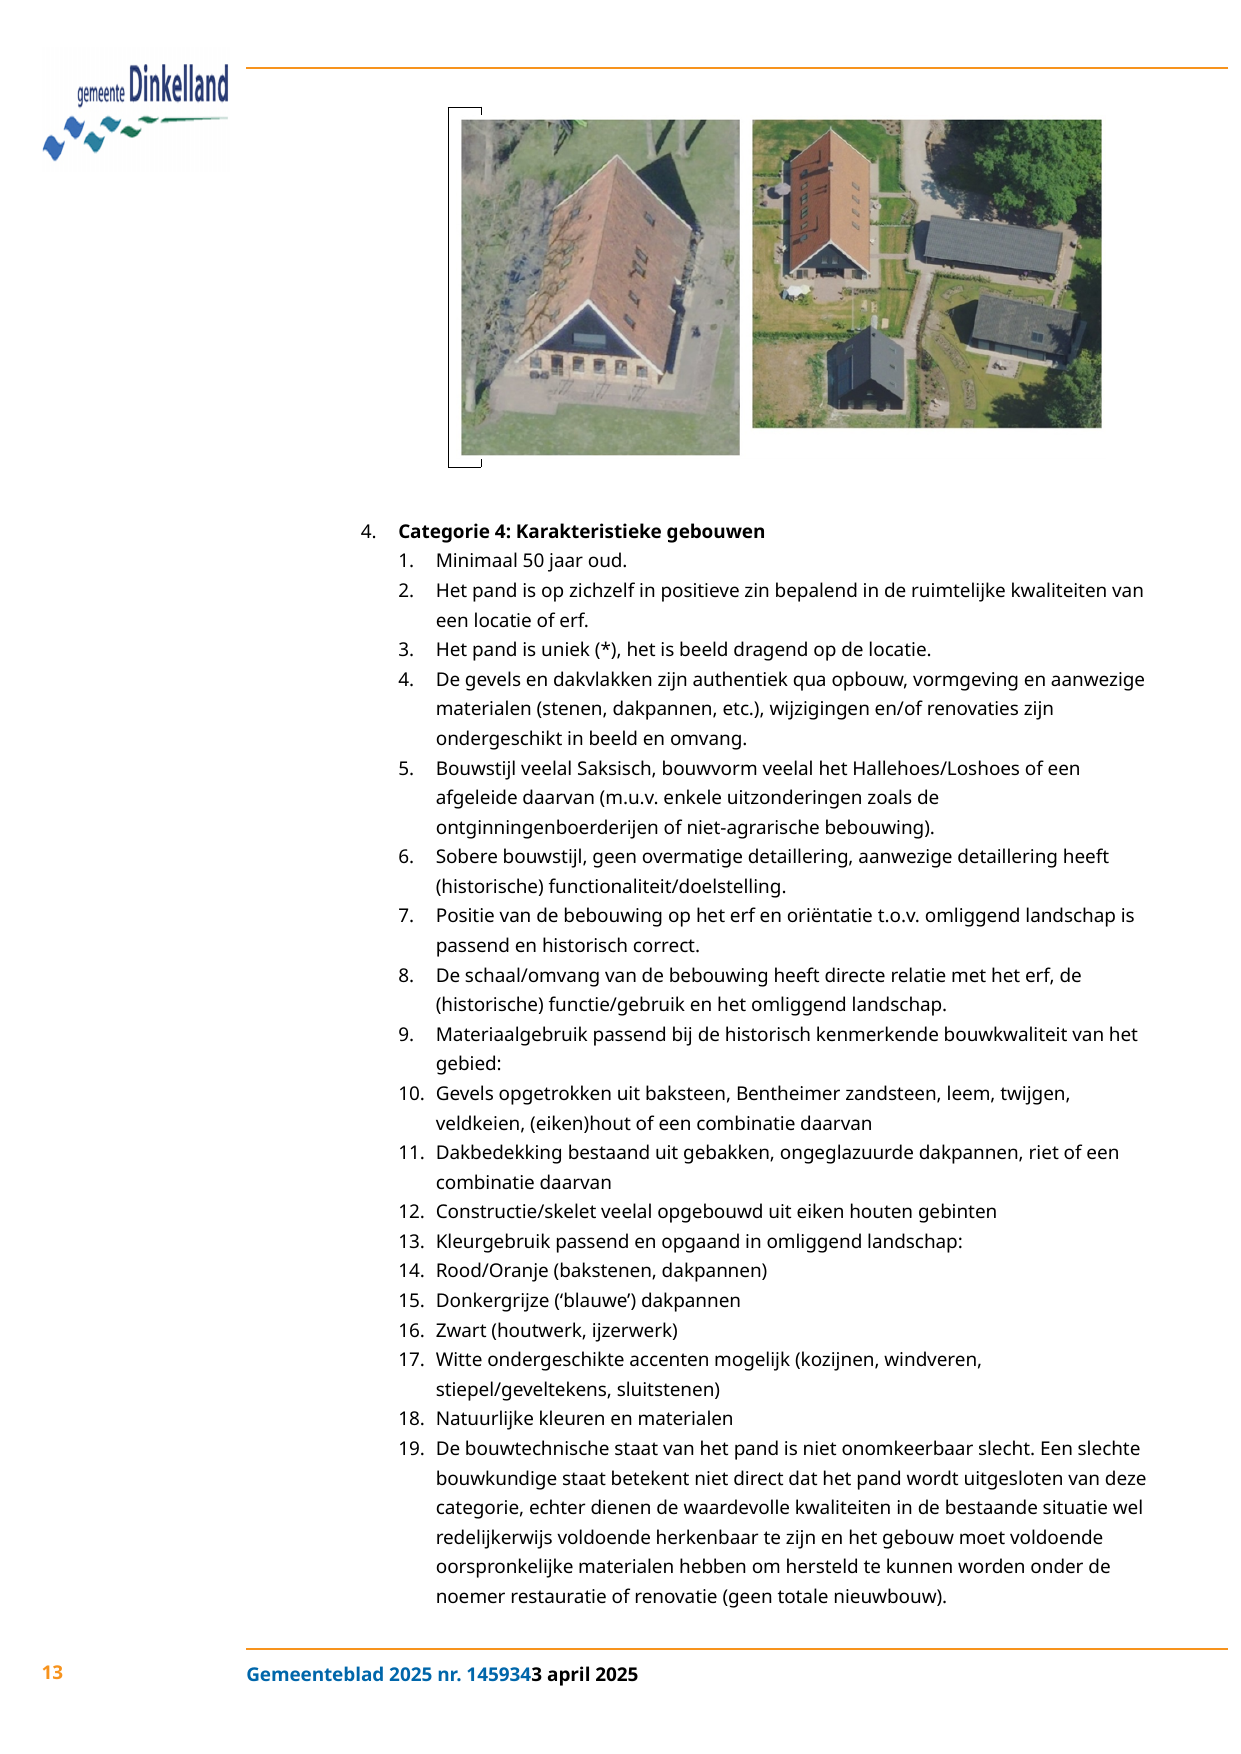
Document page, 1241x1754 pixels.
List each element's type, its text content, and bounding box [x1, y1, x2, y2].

list De schaal/omvang van de bebouwing heeft directe relatie met het erf, de (historische) functie/gebruik en het omliggend landschap. [398, 962, 1152, 1017]
list Witte ondergeschikte accenten mogelijk (kozijnen, windveren, stiepel/geveltekens, sluitstenen) [398, 1346, 1152, 1402]
list Categorie 4: Karakteristieke gebouwen [361, 518, 1152, 544]
list Minimaal 50 jaar oud. [398, 548, 1152, 573]
list Het pand is uniek (*), het is beeld dragend op de locatie. [398, 636, 1152, 662]
list Positie van de bebouwing op het erf en oriëntatie t.o.v. omliggend landschap is passend en historisch correct. [398, 903, 1152, 958]
list Materiaalgebruik passend bij de historisch kenmerkende bouwkwaliteit van het gebied: [398, 1021, 1152, 1076]
list Bouwstijl veelal Saksisch, bouwvorm veelal het Hallehoes/Loshoes of een afgeleide daarvan (m.u.v. enkele uitzonderingen zoals de ontginningenboerderijen of niet-agrarische bebouwing). [398, 755, 1152, 839]
list De gevels en dakvlakken zijn authentiek qua opbouw, vormgeving en aanwezige materialen (stenen, dakpannen, etc.), wijzigingen en/of renovaties zijn ondergeschikt in beeld en omvang. [398, 666, 1152, 751]
list Rood/Oranje (bakstenen, dakpannen) [398, 1258, 1152, 1283]
list Dakbedekking bestaand uit gebakken, ongeglazuurde dakpannen, riet of een combinatie daarvan [398, 1139, 1152, 1194]
list Donkergrijze (‘blauwe’) dakpannen [398, 1287, 1152, 1313]
list Natuurlijke kleuren en materialen [398, 1406, 1152, 1431]
list Zwart (houtwerk, ijzerwerk) [398, 1317, 1152, 1342]
list Kleurgebruik passend en opgaand in omliggend landschap: [398, 1228, 1152, 1254]
list De bouwtechnische staat van het pand is niet onomkeerbaar slecht. Een slechte bouwkundige staat betekent niet direct dat het pand wordt uitgesloten van deze categorie, echter dienen de waardevolle kwaliteiten in de bestaande situatie wel redelijkerwijs voldoende herkenbaar te zijn en het gebouw moet voldoende oorspronkelijke materialen hebben om hersteld te kunnen worden onder de noemer restauratie of renovatie (geen totale nieuwbouw). [398, 1435, 1152, 1609]
picture [41, 47, 231, 172]
list Het pand is op zichzelf in positieve zin bepalend in de ruimtelijke kwaliteiten van een locatie of erf. [398, 577, 1152, 632]
list Gevels opgetrokken uit baksteen, Bentheimer zandsteen, leem, twijgen, veldkeien, (eiken)hout of een combinatie daarvan [398, 1080, 1152, 1135]
picture [456, 115, 1106, 459]
list Sobere bouwstijl, geen overmatige detaillering, aanwezige detaillering heeft (historische) functionaliteit/doelstelling. [398, 843, 1152, 899]
list Constructie/skelet veelal opgebouwd uit eiken houten gebinten [398, 1198, 1152, 1224]
